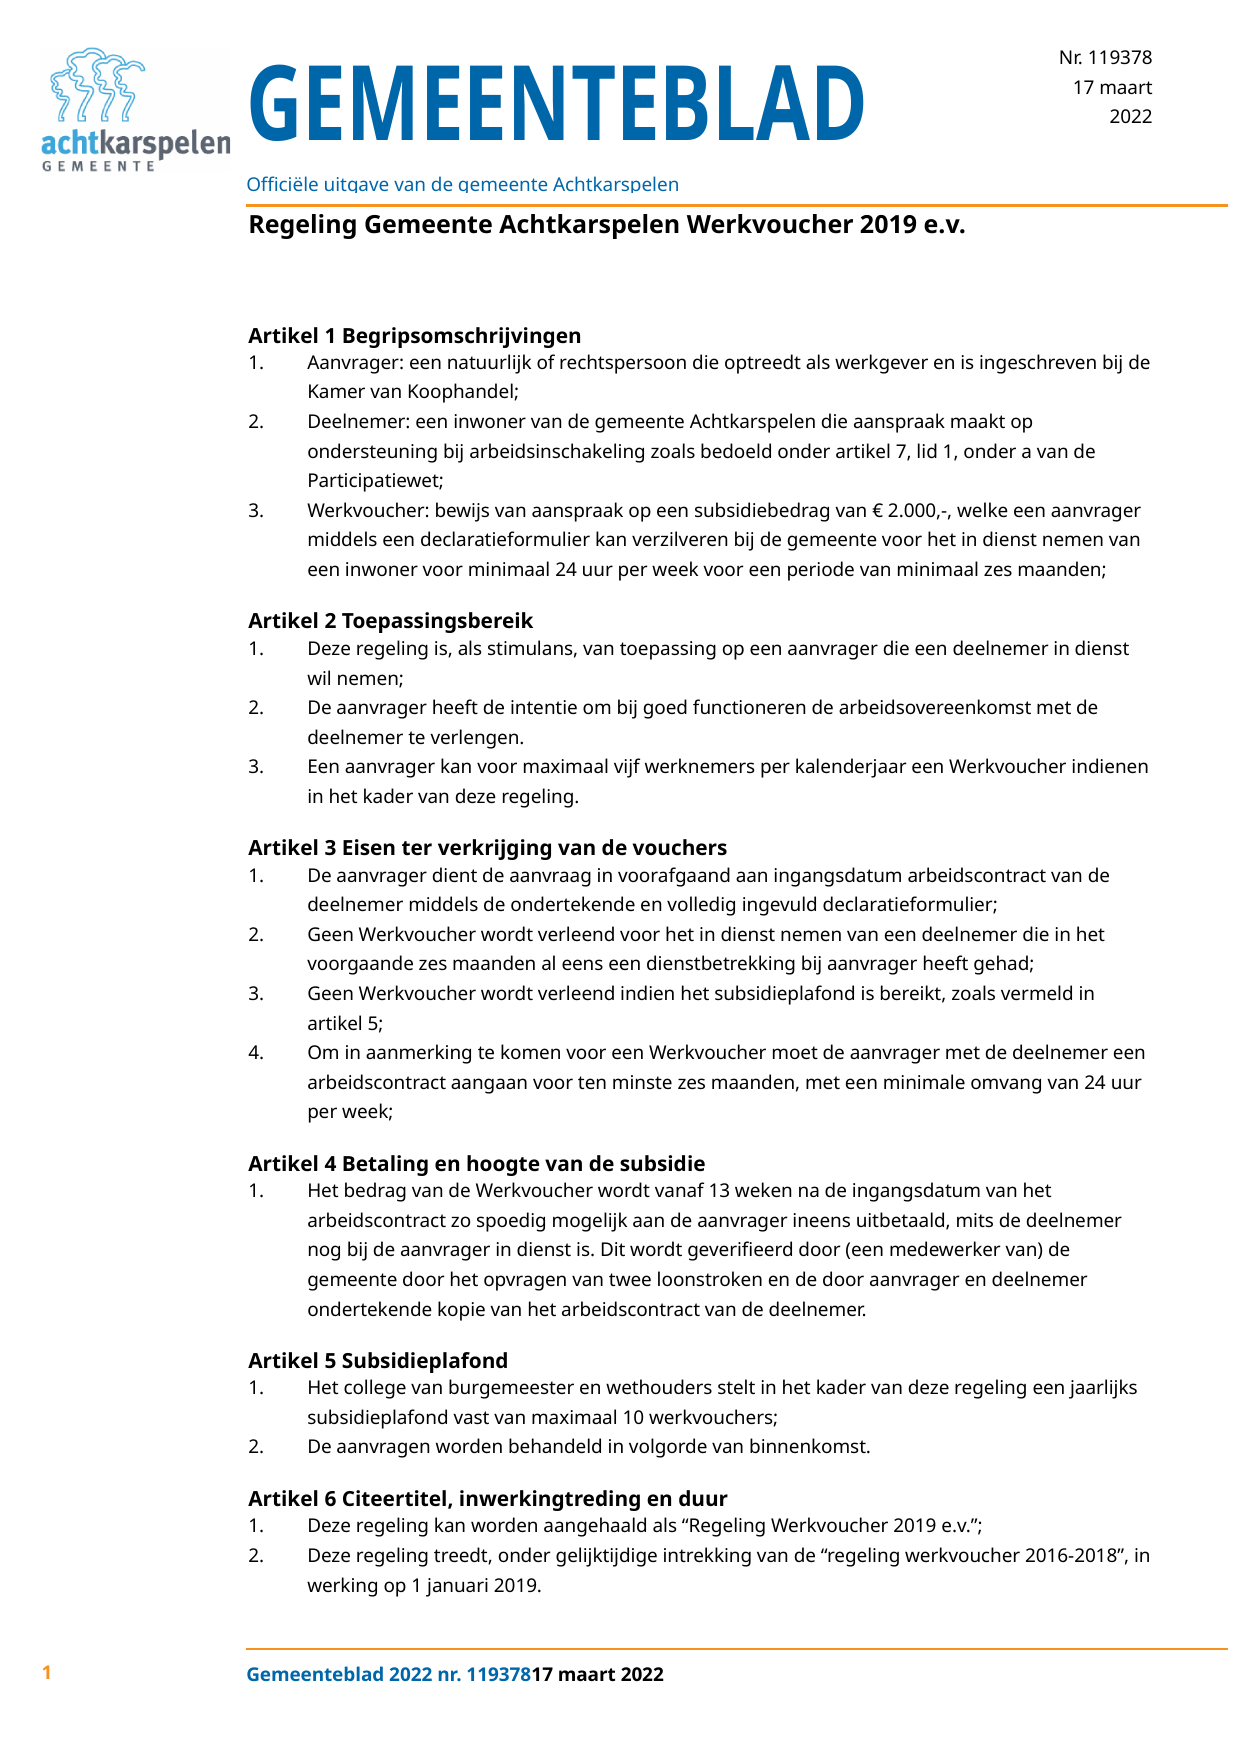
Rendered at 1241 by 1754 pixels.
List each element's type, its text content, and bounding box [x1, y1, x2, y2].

list Geen Werkvoucher wordt verleend indien het subsidieplafond is bereikt, zoals vermeld in artikel 5; [248, 980, 1152, 1036]
text Artikel 1 Begripsomschrijvingen [248, 321, 1152, 349]
list Een aanvrager kan voor maximaal vijf werknemers per kalenderjaar een Werkvoucher indienen in het kader van deze regeling. [248, 753, 1152, 809]
list De aanvragen worden behandeld in volgorde van binnenkomst. [248, 1434, 1152, 1459]
text Artikel 4 Betaling en hoogte van de subsidie [248, 1149, 1152, 1177]
list Het bedrag van de Werkvoucher wordt vanaf 13 weken na de ingangsdatum van het arbeidscontract zo spoedig mogelijk aan de aanvrager ineens uitbetaald, mits de deelnemer nog bij de aanvrager in dienst is. Dit wordt geverifieerd door (een medewerker van) de gemeente door het opvragen van twee loonstroken en de door aanvrager en deelnemer ondertekende kopie van het arbeidscontract van de deelnemer. [248, 1177, 1152, 1321]
list Deze regeling kan worden aangehaald als “Regeling Werkvoucher 2019 e.v.”; [248, 1513, 1152, 1538]
list De aanvrager dient de aanvraag in voorafgaand aan ingangsdatum arbeidscontract van de deelnemer middels de ondertekende en volledig ingevuld declaratieformulier; [248, 862, 1152, 917]
list Werkvoucher: bewijs van aanspraak op een subsidiebedrag van € 2.000,-, welke een aanvrager middels een declaratieformulier kan verzilveren bij de gemeente voor het in dienst nemen van een inwoner voor minimaal 24 uur per week voor een periode van minimaal zes maanden; [248, 497, 1152, 582]
text Artikel 3 Eisen ter verkrijging van de vouchers [248, 833, 1152, 862]
picture [41, 47, 231, 172]
list Het college van burgemeester en wethouders stelt in het kader van deze regeling een jaarlijks subsidieplafond vast van maximaal 10 werkvouchers; [248, 1374, 1152, 1430]
list Geen Werkvoucher wordt verleend voor het in dienst nemen van een deelnemer die in het voorgaande zes maanden al eens een dienstbetrekking bij aanvrager heeft gehad; [248, 921, 1152, 976]
text Artikel 2 Toepassingsbereik [248, 607, 1152, 635]
text Regeling Gemeente Achtkarspelen Werkvoucher 2019 e.v. [248, 207, 1152, 241]
list Aanvrager: een natuurlijk of rechtspersoon die optreedt als werkgever en is ingeschreven bij de Kamer van Koophandel; [248, 349, 1152, 404]
list Deelnemer: een inwoner van de gemeente Achtkarspelen die aanspraak maakt op ondersteuning bij arbeidsinschakeling zoals bedoeld onder artikel 7, lid 1, onder a van de Participatiewet; [248, 408, 1152, 493]
list Om in aanmerking te komen voor een Werkvoucher moet de aanvrager met de deelnemer een arbeidscontract aangaan voor ten minste zes maanden, met een minimale omvang van 24 uur per week; [248, 1039, 1152, 1124]
text Artikel 5 Subsidieplafond [248, 1346, 1152, 1374]
list Deze regeling treedt, onder gelijktijdige intrekking van de “regeling werkvoucher 2016-2018”, in werking op 1 januari 2019. [248, 1542, 1152, 1597]
list De aanvrager heeft de intentie om bij goed functioneren de arbeidsovereenkomst met de deelnemer te verlengen. [248, 694, 1152, 749]
list Deze regeling is, als stimulans, van toepassing op een aanvrager die een deelnemer in dienst wil nemen; [248, 635, 1152, 690]
text Artikel 6 Citeertitel, inwerkingtreding en duur [248, 1484, 1152, 1513]
